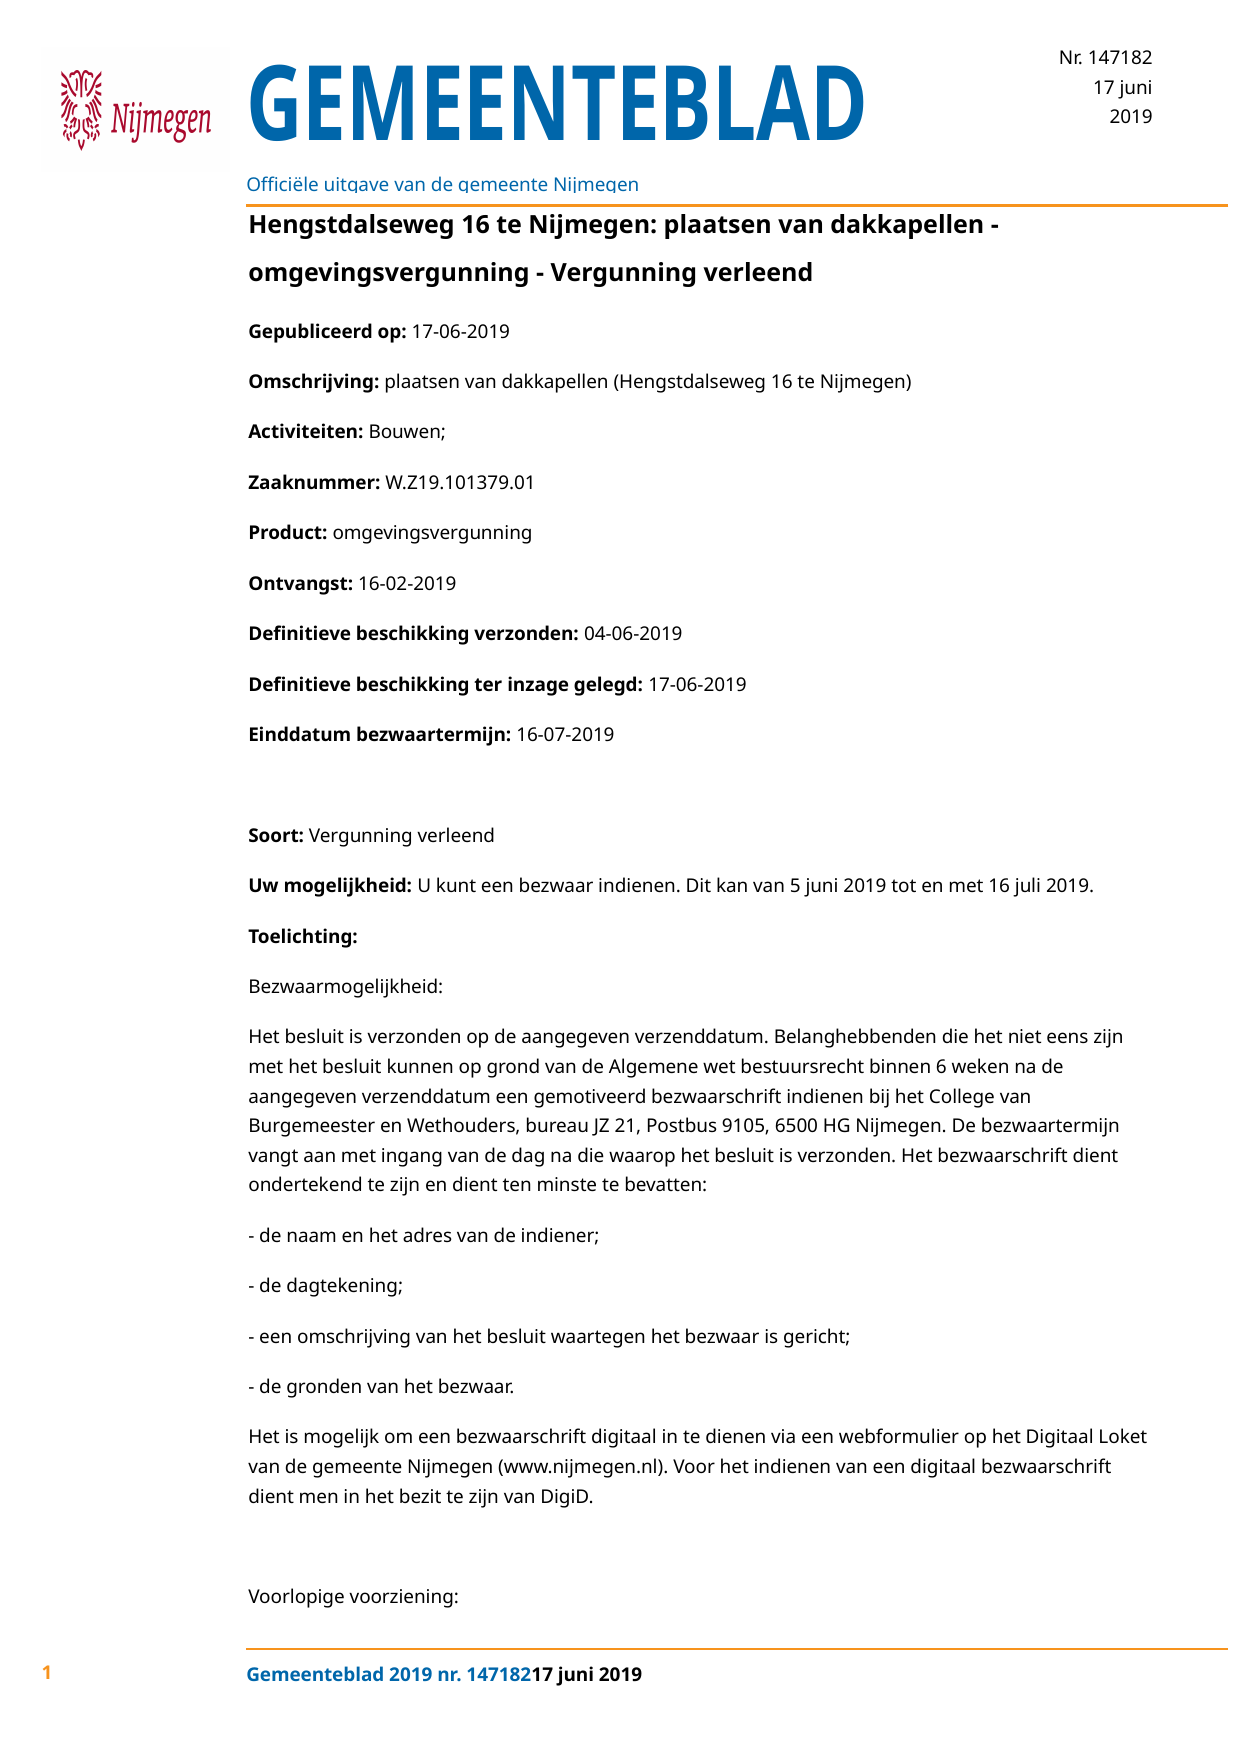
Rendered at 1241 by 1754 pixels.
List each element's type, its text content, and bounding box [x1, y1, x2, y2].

text Activiteiten: Bouwen; [248, 419, 1152, 444]
text Zaaknummer: W.Z19.101379.01 [248, 469, 1152, 495]
text Gepubliceerd op: 17-06-2019 [248, 318, 1152, 344]
text - de dagtekening; [248, 1272, 1152, 1298]
text Het is mogelijk om een bezwaarschrift digitaal in te dienen via een webformulier op het Digitaal Loket van de gemeente Nijmegen (www.nijmegen.nl). Voor het indienen van een digitaal bezwaarschrift dient men in het bezit te zijn van DigiD. [248, 1424, 1152, 1509]
text - de gronden van het bezwaar. [248, 1373, 1152, 1399]
text Definitieve beschikking verzonden: 04-06-2019 [248, 620, 1152, 646]
text Ontvangst: 16-02-2019 [248, 570, 1152, 596]
text Toelichting: [248, 923, 1152, 949]
text Definitieve beschikking ter inzage gelegd: 17-06-2019 [248, 671, 1152, 697]
text Soort: Vergunning verleend [248, 822, 1152, 848]
text - een omschrijving van het besluit waartegen het bezwaar is gericht; [248, 1323, 1152, 1349]
text Einddatum bezwaartermijn: 16-07-2019 [248, 721, 1152, 747]
text Het besluit is verzonden op de aangegeven verzenddatum. Belanghebbenden die het niet eens zijn met het besluit kunnen op grond van de Algemene wet bestuursrecht binnen 6 weken na de aangegeven verzenddatum een gemotiveerd bezwaarschrift indienen bij het College van Burgemeester en Wethouders, bureau JZ 21, Postbus 9105, 6500 HG Nijmegen. De bezwaartermijn vangt aan met ingang van de dag na die waarop het besluit is verzonden. Het bezwaarschrift dient ondertekend te zijn en dient ten minste te bevatten: [248, 1024, 1152, 1197]
text Voorlopige voorziening: [248, 1584, 1152, 1609]
text Hengstdalseweg 16 te Nijmegen: plaatsen van dakkapellen - omgevingsvergunning - Vergunning verleend [248, 207, 1152, 288]
text Omschrijving: plaatsen van dakkapellen (Hengstdalseweg 16 te Nijmegen) [248, 368, 1152, 394]
text Uw mogelijkheid: U kunt een bezwaar indienen. Dit kan van 5 juni 2019 tot en met 16 juli 2019. [248, 872, 1152, 898]
text Product: omgevingsvergunning [248, 519, 1152, 545]
picture [41, 47, 231, 172]
text - de naam en het adres van de indiener; [248, 1222, 1152, 1248]
text Bezwaarmogelijkheid: [248, 973, 1152, 999]
